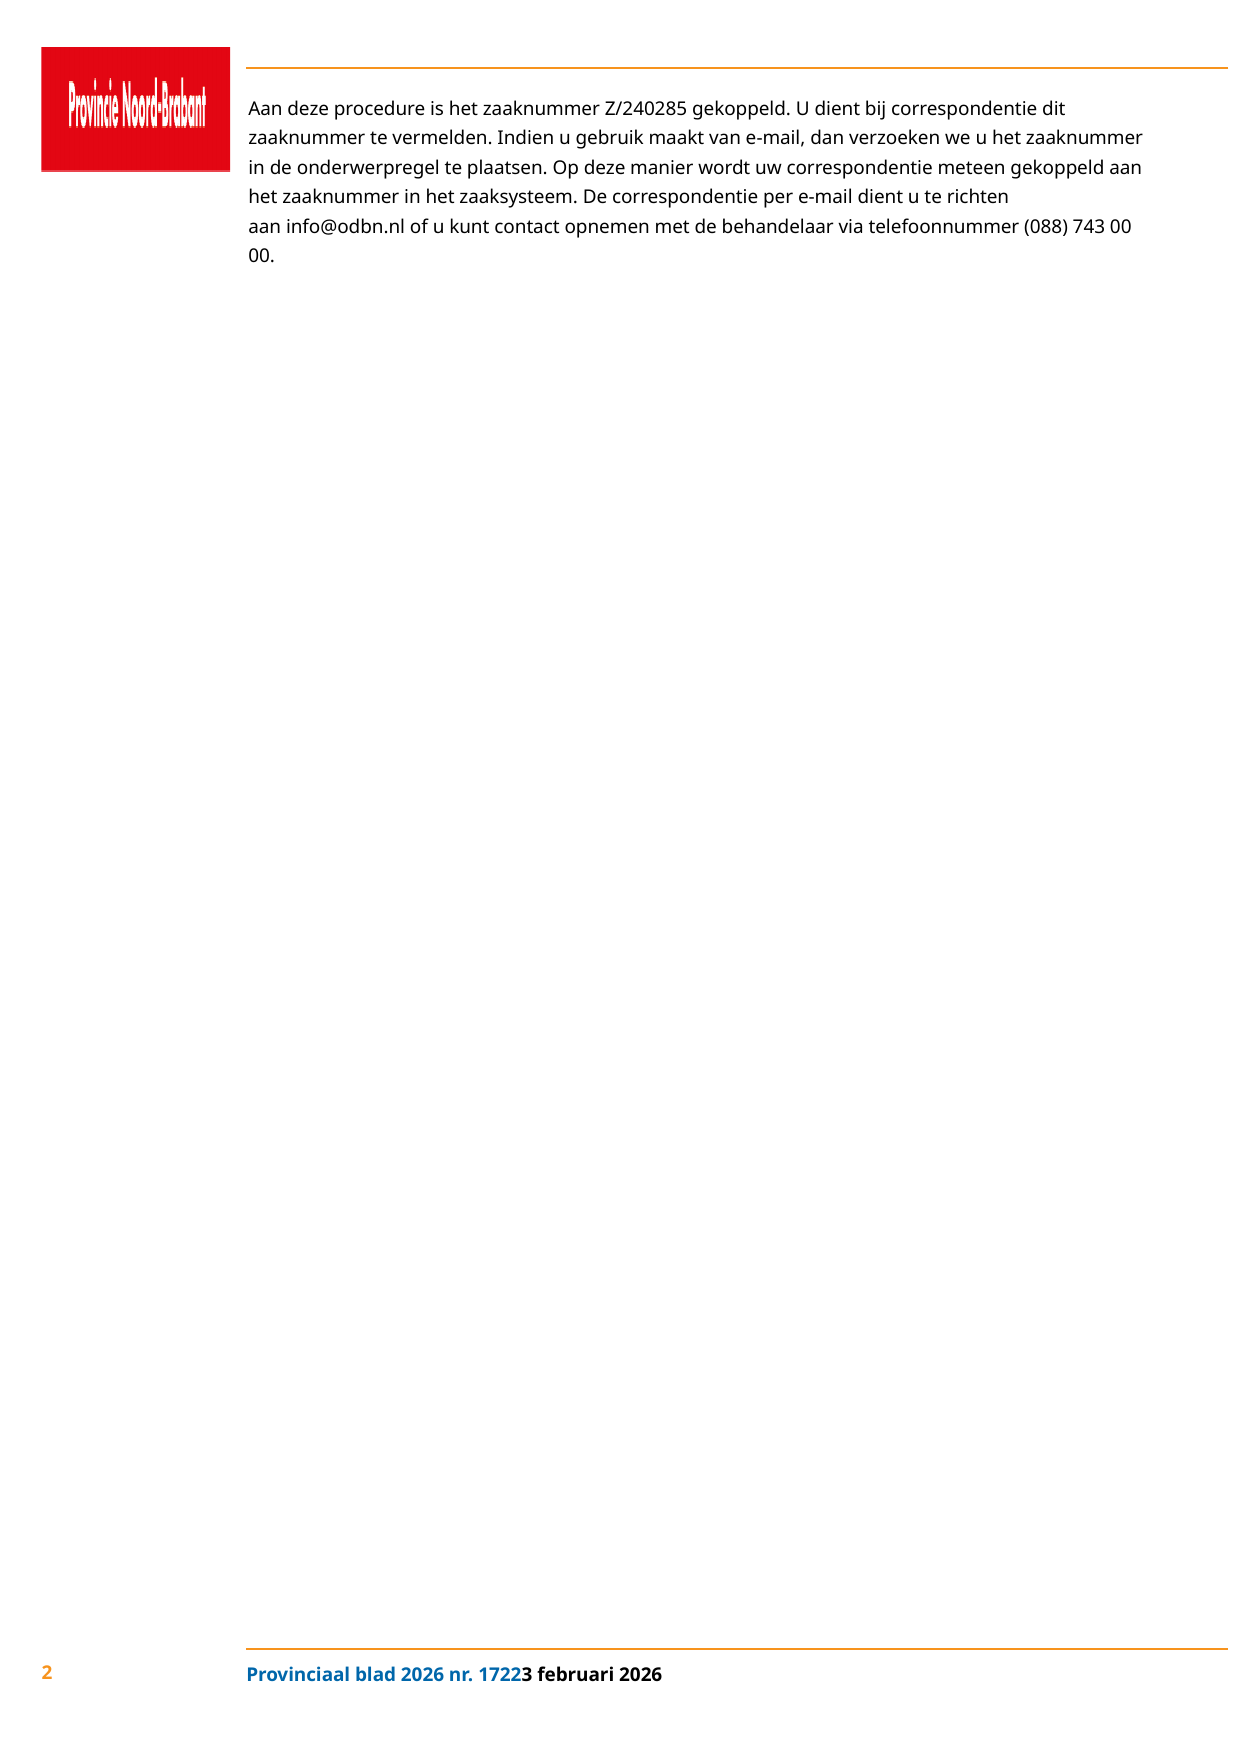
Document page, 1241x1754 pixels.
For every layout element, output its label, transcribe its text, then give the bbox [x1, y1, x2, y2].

picture [41, 47, 231, 172]
text Aan deze procedure is het zaaknummer Z/240285 gekoppeld. U dient bij correspondentie dit zaaknummer te vermelden. Indien u gebruik maakt van e-mail, dan verzoeken we u het zaaknummer in de onderwerpregel te plaatsen. Op deze manier wordt uw correspondentie meteen gekoppeld aan het zaaknummer in het zaaksysteem. De correspondentie per e-mail dient u te richten aan info@odbn.nl of u kunt contact opnemen met de behandelaar via telefoonnummer (088) 743 00 00. [248, 95, 1152, 268]
